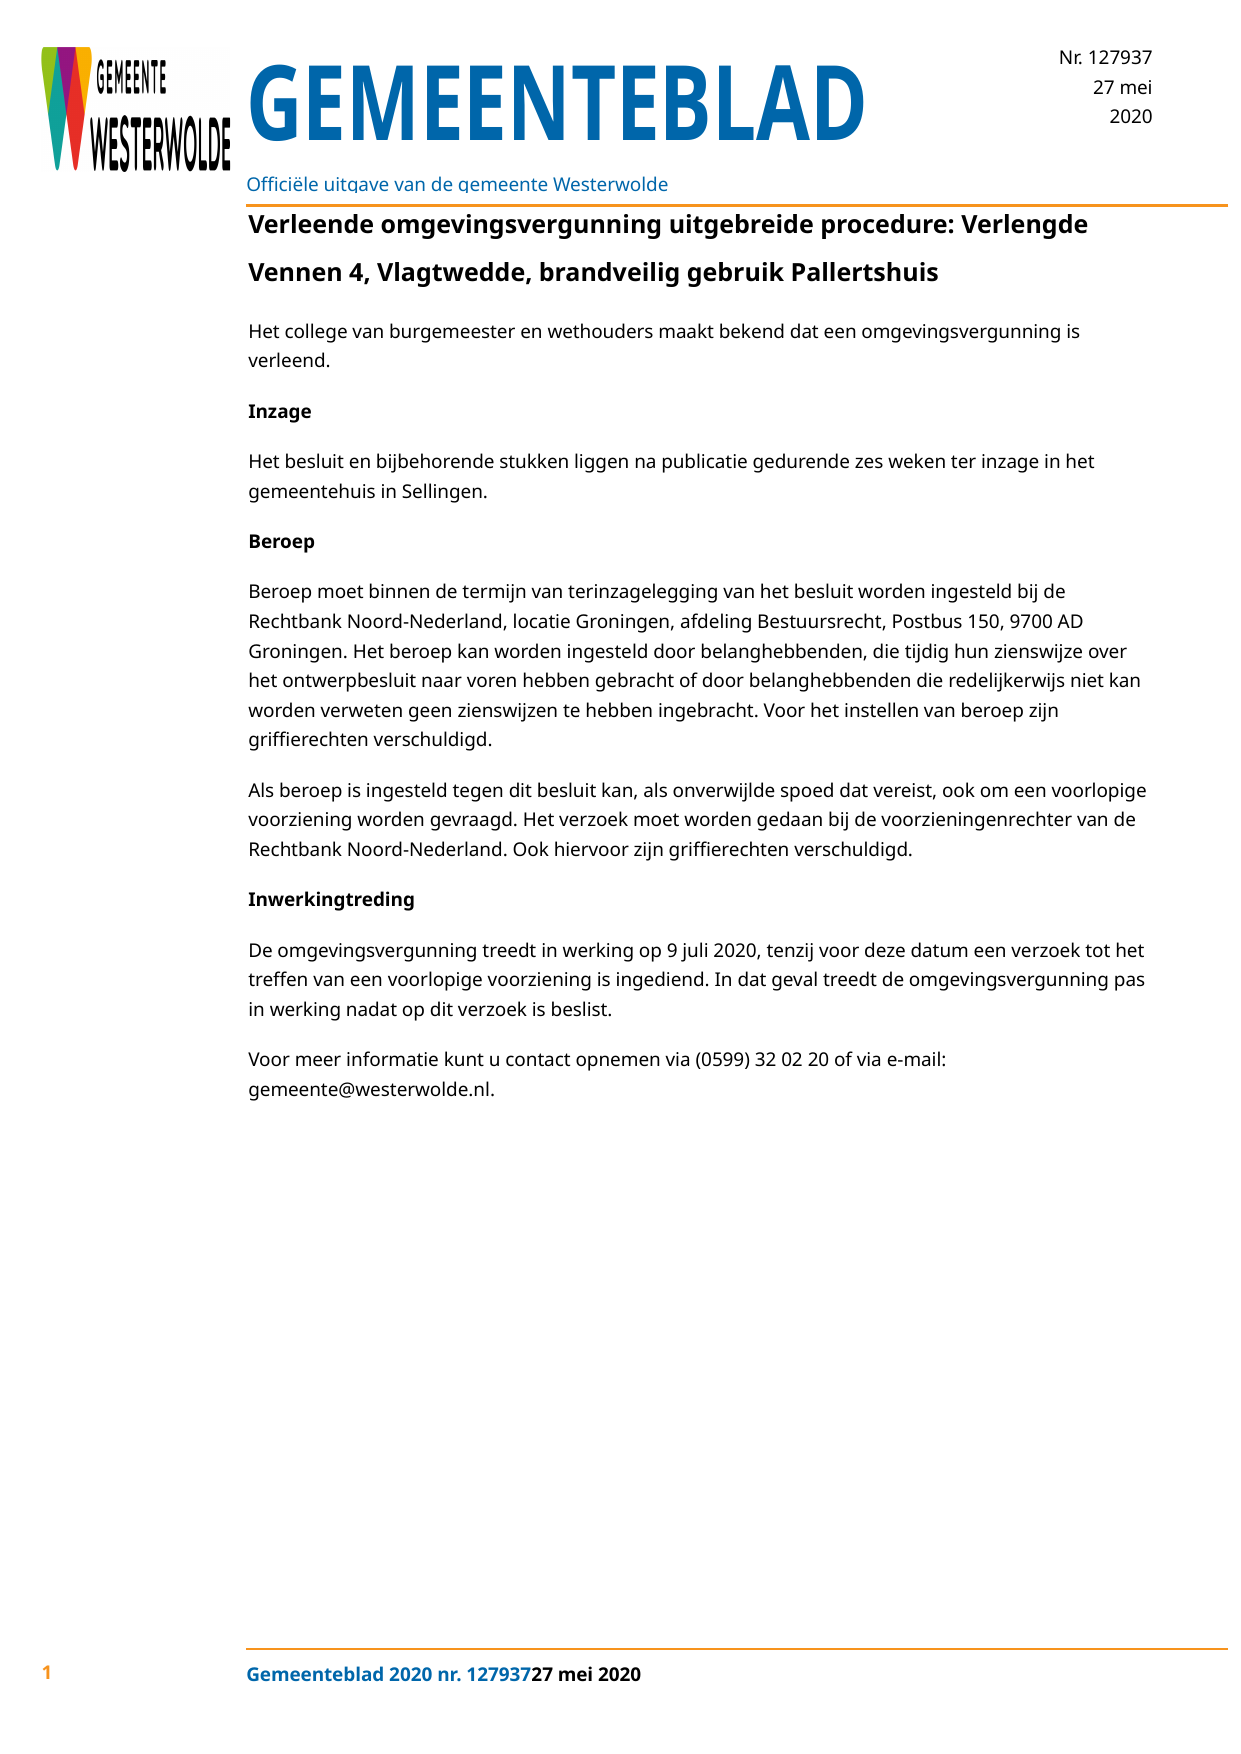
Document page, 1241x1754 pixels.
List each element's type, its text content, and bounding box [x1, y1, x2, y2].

text Verleende omgevingsvergunning uitgebreide procedure: Verlengde Vennen 4, Vlagtwedde, brandveilig gebruik Pallertshuis [248, 207, 1152, 288]
text Voor meer informatie kunt u contact opnemen via (0599) 32 02 20 of via e-mail: gemeente@westerwolde.nl. [248, 1047, 1152, 1102]
text Beroep [248, 528, 1152, 554]
text De omgevingsvergunning treedt in werking op 9 juli 2020, tenzij voor deze datum een verzoek tot het treffen van een voorlopige voorziening is ingediend. In dat geval treedt de omgevingsvergunning pas in werking nadat op dit verzoek is beslist. [248, 937, 1152, 1022]
text Als beroep is ingesteld tegen dit besluit kan, als onverwijlde spoed dat vereist, ook om een voorlopige voorziening worden gevraagd. Het verzoek moet worden gedaan bij de voorzieningenrechter van de Rechtbank Noord-Nederland. Ook hiervoor zijn griffierechten verschuldigd. [248, 777, 1152, 862]
text Beroep moet binnen de termijn van terinzagelegging van het besluit worden ingesteld bij de Rechtbank Noord-Nederland, locatie Groningen, afdeling Bestuursrecht, Postbus 150, 9700 AD Groningen. Het beroep kan worden ingesteld door belanghebbenden, die tijdig hun zienswijze over het ontwerpbesluit naar voren hebben gebracht of door belanghebbenden die redelijkerwijs niet kan worden verweten geen zienswijzen te hebben ingebracht. Voor het instellen van beroep zijn griffierechten verschuldigd. [248, 579, 1152, 752]
picture [41, 47, 231, 172]
text Het college van burgemeester en wethouders maakt bekend dat een omgevingsvergunning is verleend. [248, 318, 1152, 373]
text Inwerkingtreding [248, 887, 1152, 912]
text Het besluit en bijbehorende stukken liggen na publicatie gedurende zes weken ter inzage in het gemeentehuis in Sellingen. [248, 448, 1152, 504]
text Inzage [248, 398, 1152, 424]
